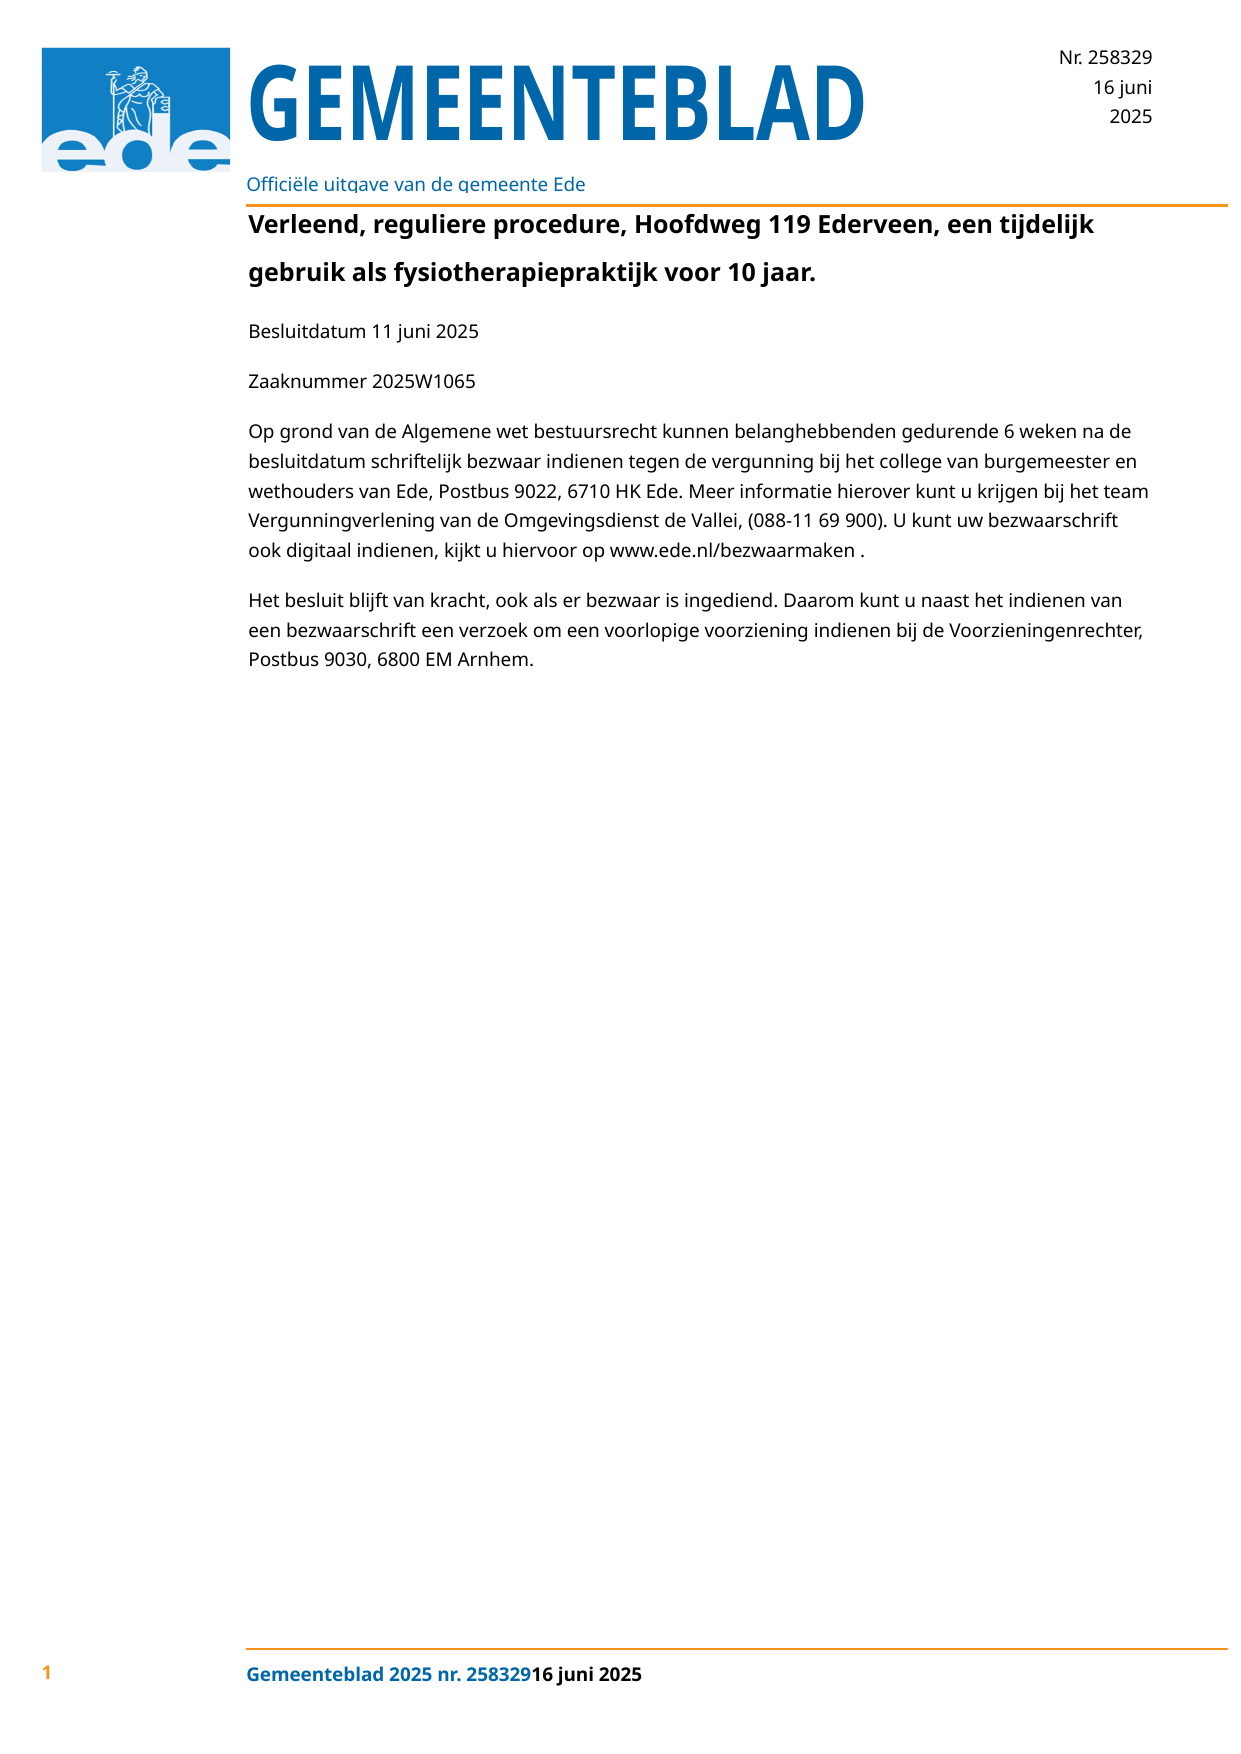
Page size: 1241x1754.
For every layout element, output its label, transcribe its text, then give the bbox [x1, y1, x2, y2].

text Het besluit blijft van kracht, ook als er bezwaar is ingediend. Daarom kunt u naast het indienen van een bezwaarschrift een verzoek om een voorlopige voorziening indienen bij de Voorzieningenrechter, Postbus 9030, 6800 EM Arnhem. [248, 587, 1152, 672]
text Verleend, reguliere procedure, Hoofdweg 119 Ederveen, een tijdelijk gebruik als fysiotherapiepraktijk voor 10 jaar. [248, 207, 1152, 288]
picture [41, 47, 231, 172]
text Op grond van de Algemene wet bestuursrecht kunnen belanghebbenden gedurende 6 weken na de besluitdatum schriftelijk bezwaar indienen tegen de vergunning bij het college van burgemeester en wethouders van Ede, Postbus 9022, 6710 HK Ede. Meer informatie hierover kunt u krijgen bij het team Vergunningverlening van de Omgevingsdienst de Vallei, (088-11 69 900). U kunt uw bezwaarschrift ook digitaal indienen, kijkt u hiervoor op www.ede.nl/bezwaarmaken . [248, 419, 1152, 563]
text Zaaknummer 2025W1065 [248, 368, 1152, 394]
text Besluitdatum 11 juni 2025 [248, 318, 1152, 344]
